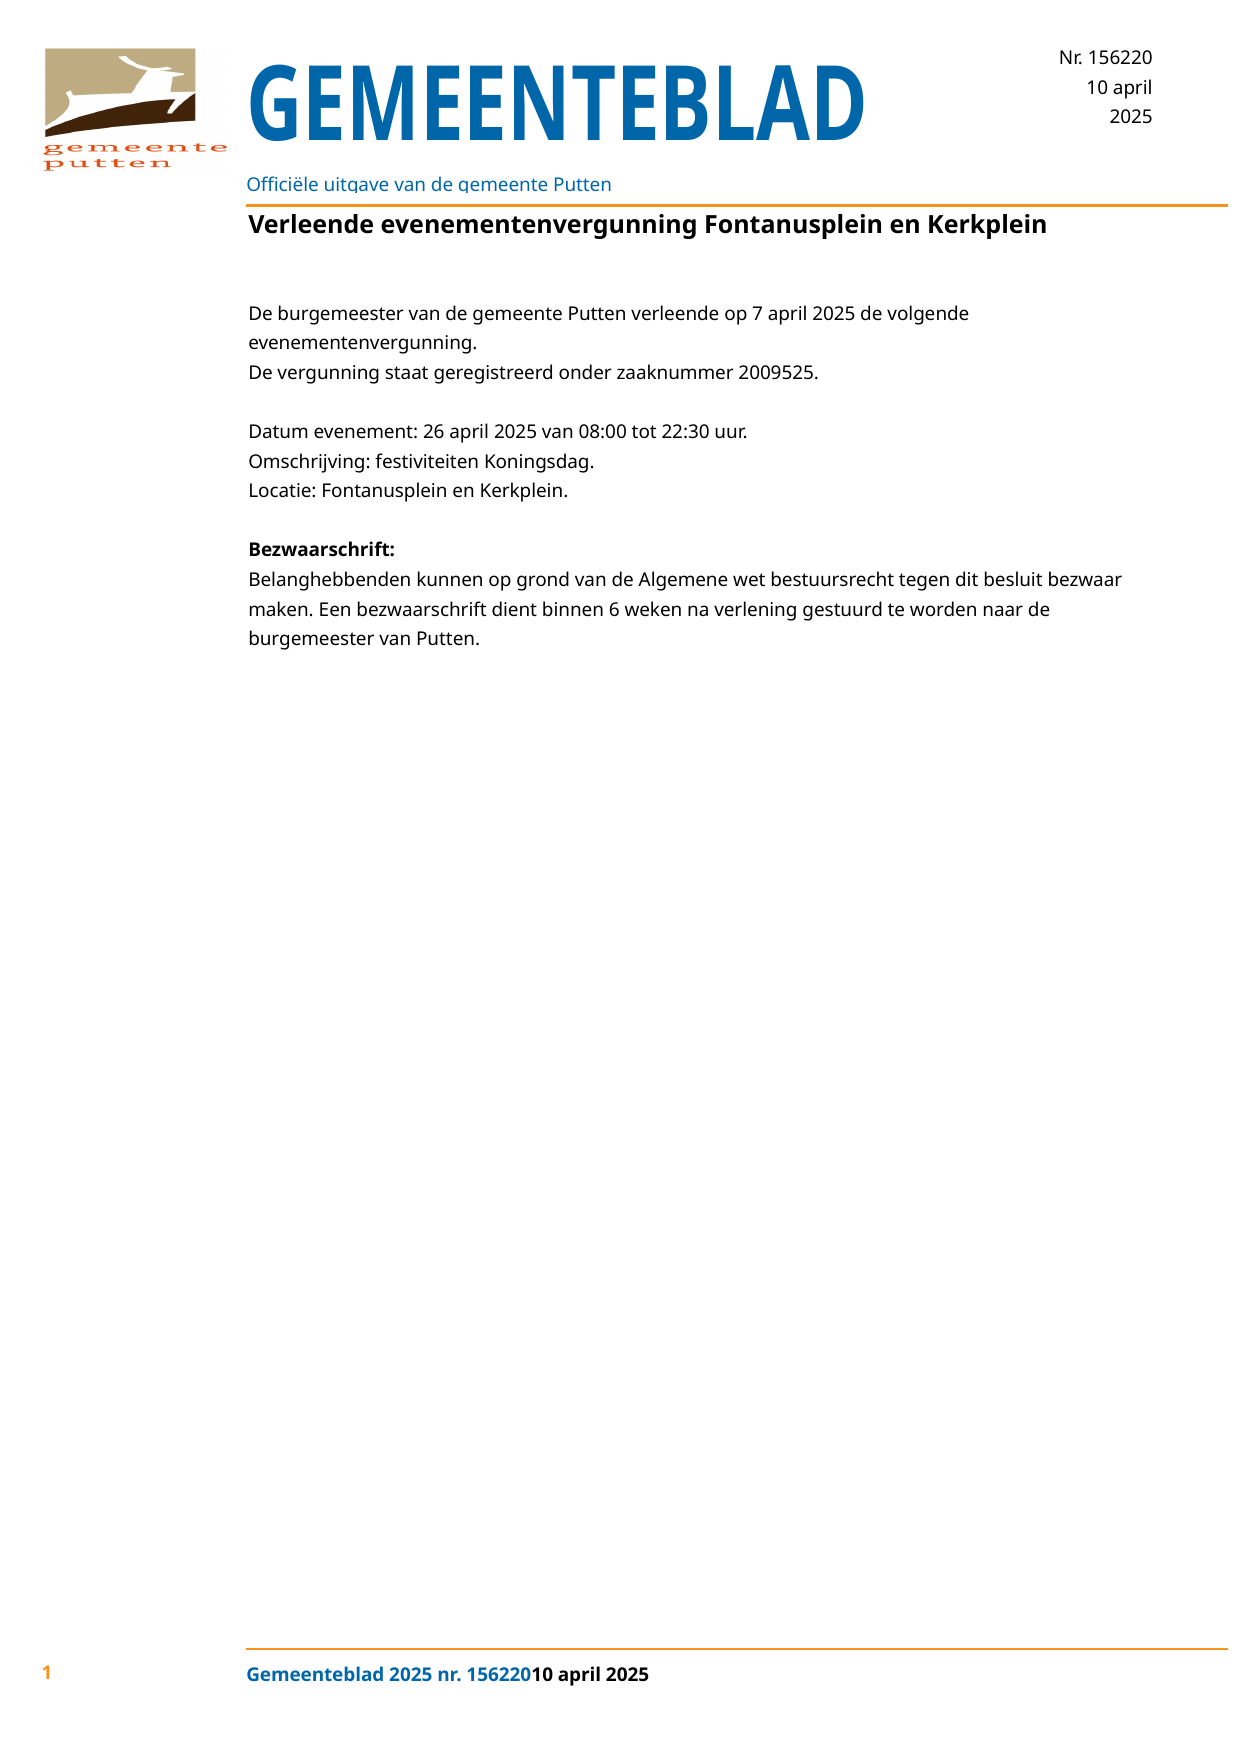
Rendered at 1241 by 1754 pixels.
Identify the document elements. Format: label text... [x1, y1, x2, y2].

text Datum evenement: 26 april 2025 van 08:00 tot 22:30 uur. [248, 418, 1152, 444]
text Bezwaarschrift: [248, 537, 1152, 562]
picture [41, 47, 231, 172]
text De burgemeester van de gemeente Putten verleende op 7 april 2025 de volgende evenementenvergunning. [248, 300, 1152, 355]
text Belanghebbenden kunnen op grond van de Algemene wet bestuursrecht tegen dit besluit bezwaar maken. Een bezwaarschrift dient binnen 6 weken na verlening gestuurd te worden naar de burgemeester van Putten. [248, 566, 1152, 651]
text De vergunning staat geregistreerd onder zaaknummer 2009525. [248, 359, 1152, 385]
text Omschrijving: festiviteiten Koningsdag. [248, 448, 1152, 473]
text Verleende evenementenvergunning Fontanusplein en Kerkplein [248, 207, 1152, 241]
text Locatie: Fontanusplein en Kerkplein. [248, 477, 1152, 503]
